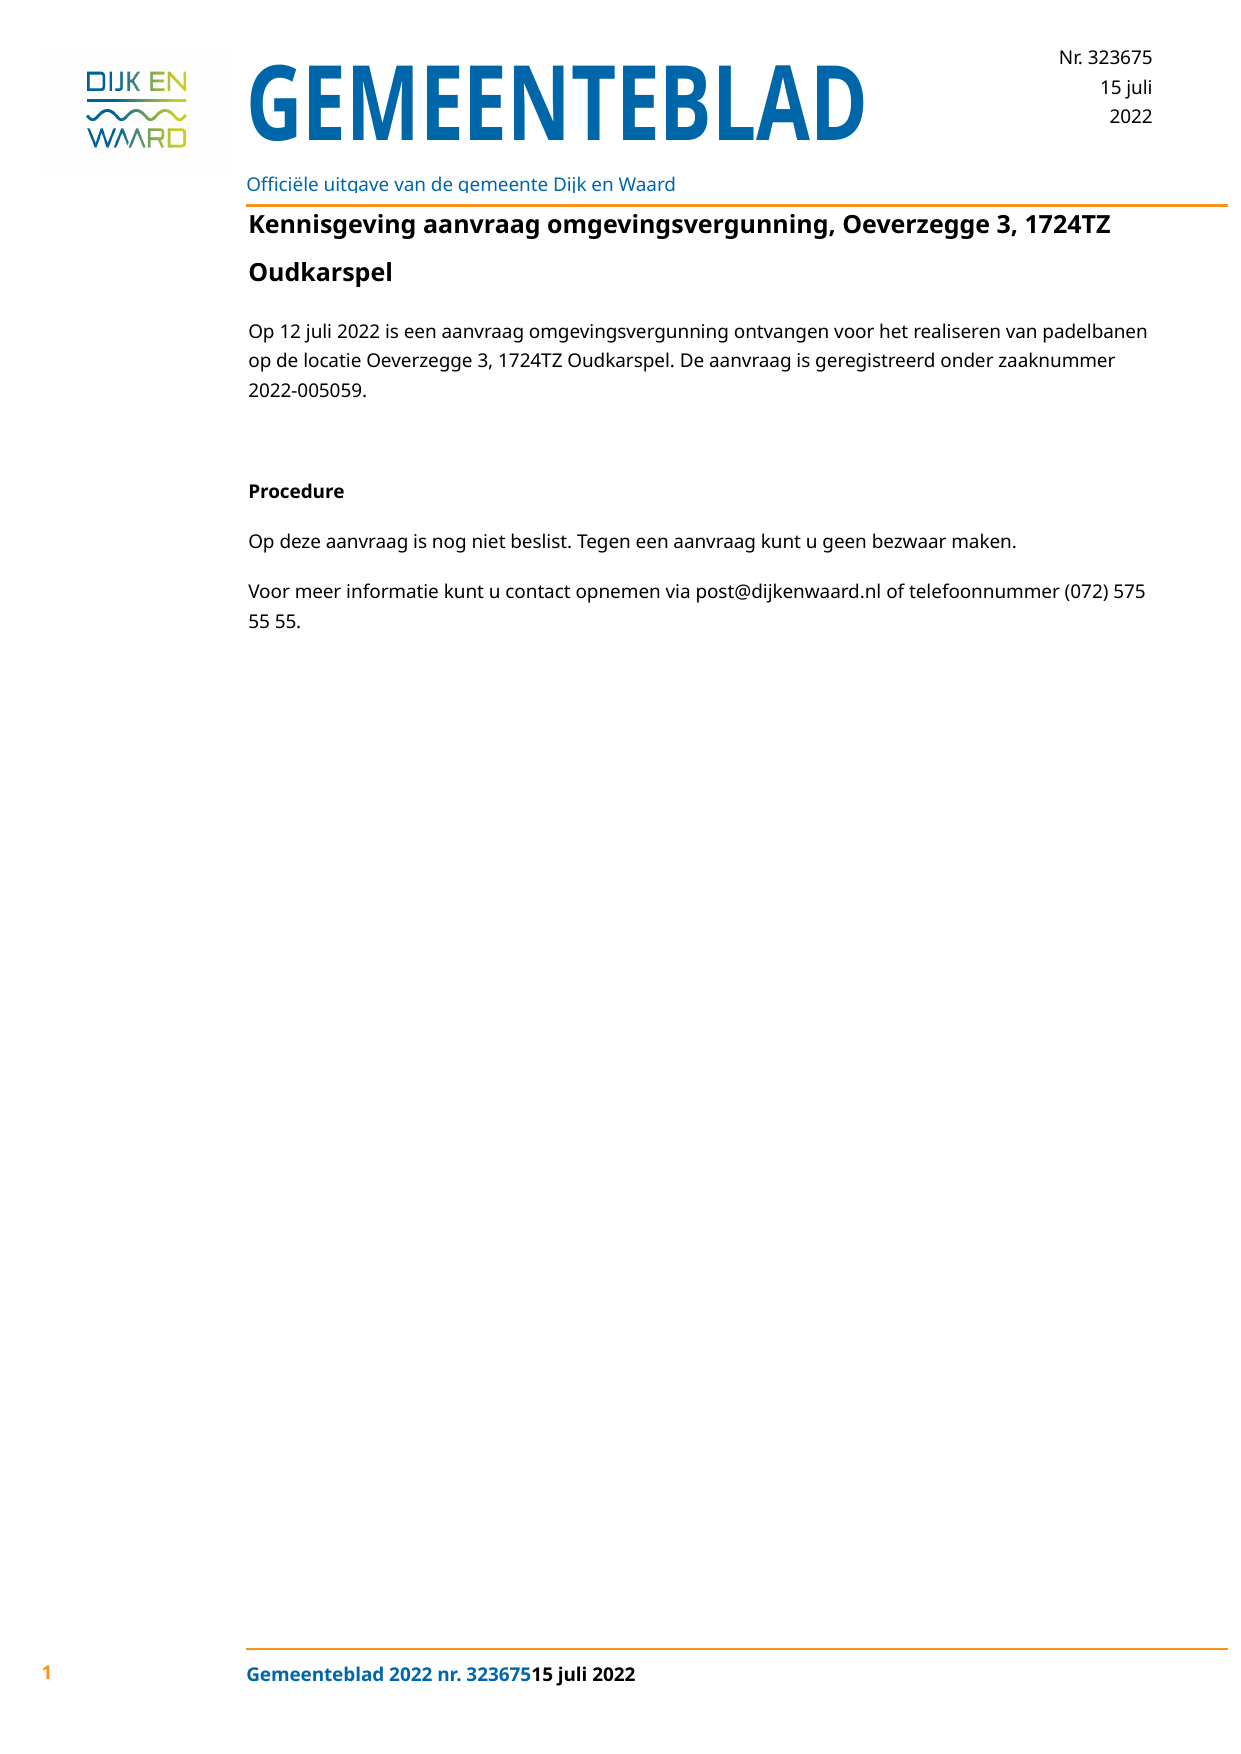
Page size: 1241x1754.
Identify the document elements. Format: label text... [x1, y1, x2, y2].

text Kennisgeving aanvraag omgevingsvergunning, Oeverzegge 3, 1724TZ Oudkarspel [248, 207, 1152, 288]
text Voor meer informatie kunt u contact opnemen via post@dijkenwaard.nl of telefoonnummer (072) 575 55 55. [248, 579, 1152, 634]
picture [41, 47, 231, 172]
text Op deze aanvraag is nog niet beslist. Tegen een aanvraag kunt u geen bezwaar maken. [248, 528, 1152, 554]
text Op 12 juli 2022 is een aanvraag omgevingsvergunning ontvangen voor het realiseren van padelbanen op de locatie Oeverzegge 3, 1724TZ Oudkarspel. De aanvraag is geregistreerd onder zaaknummer 2022-005059. [248, 318, 1152, 403]
text Procedure [248, 478, 1152, 504]
